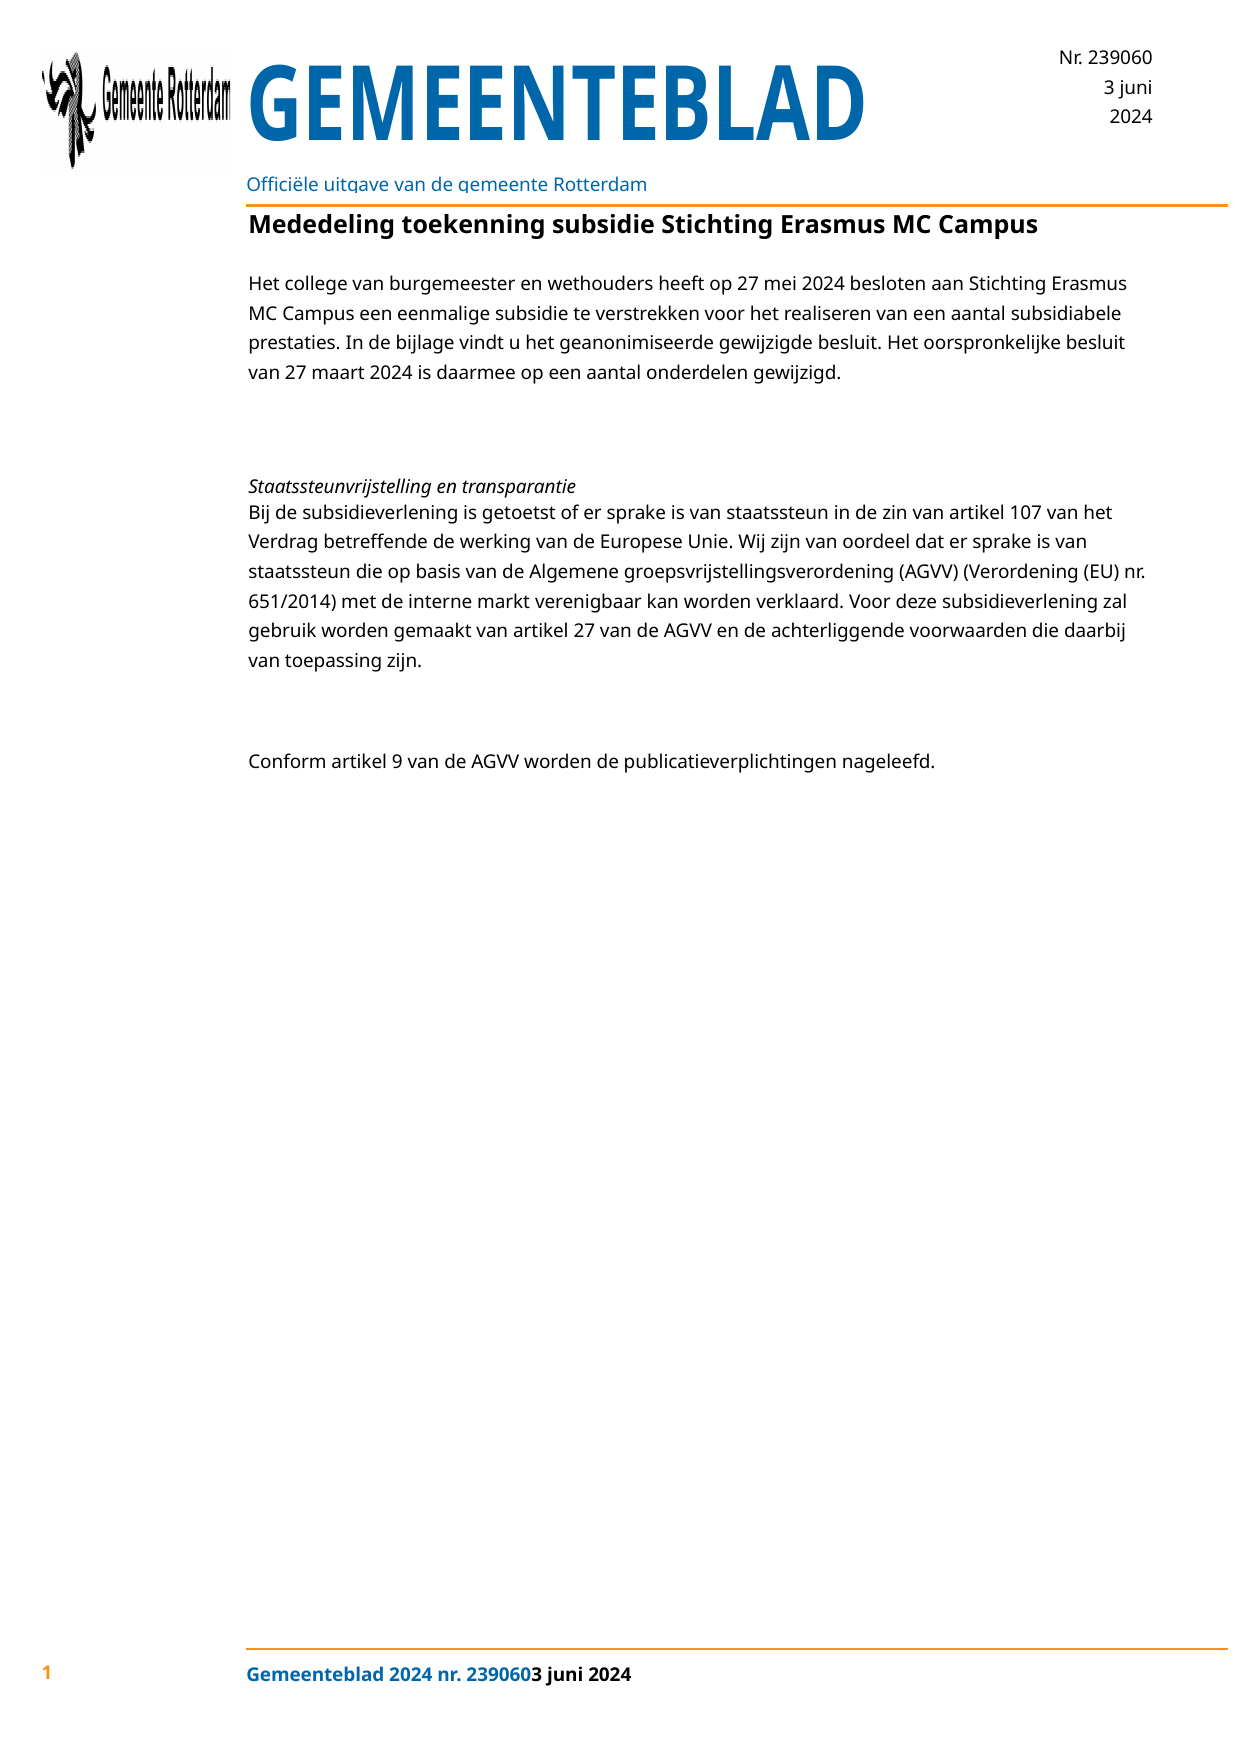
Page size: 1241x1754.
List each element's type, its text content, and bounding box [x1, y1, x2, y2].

text Bij de subsidieverlening is getoetst of er sprake is van staatssteun in de zin van artikel 107 van het Verdrag betreffende de werking van de Europese Unie. Wij zijn van oordeel dat er sprake is van staatssteun die op basis van de Algemene groepsvrijstellingsverordening (AGVV) (Verordening (EU) nr. 651/2014) met de interne markt verenigbaar kan worden verklaard. Voor deze subsidieverlening zal gebruik worden gemaakt van artikel 27 van de AGVV en de achterliggende voorwaarden die daarbij van toepassing zijn. [248, 499, 1152, 673]
picture [41, 47, 231, 172]
text Mededeling toekenning subsidie Stichting Erasmus MC Campus [248, 207, 1152, 241]
text Staatssteunvrijstelling en transparantie [248, 473, 1152, 499]
text Het college van burgemeester en wethouders heeft op 27 mei 2024 besloten aan Stichting Erasmus MC Campus een eenmalige subsidie te verstrekken voor het realiseren van een aantal subsidiabele prestaties. In de bijlage vindt u het geanonimiseerde gewijzigde besluit. Het oorspronkelijke besluit van 27 maart 2024 is daarmee op een aantal onderdelen gewijzigd. [248, 270, 1152, 385]
text Conform artikel 9 van de AGVV worden de publicatieverplichtingen nageleefd. [248, 748, 1152, 774]
